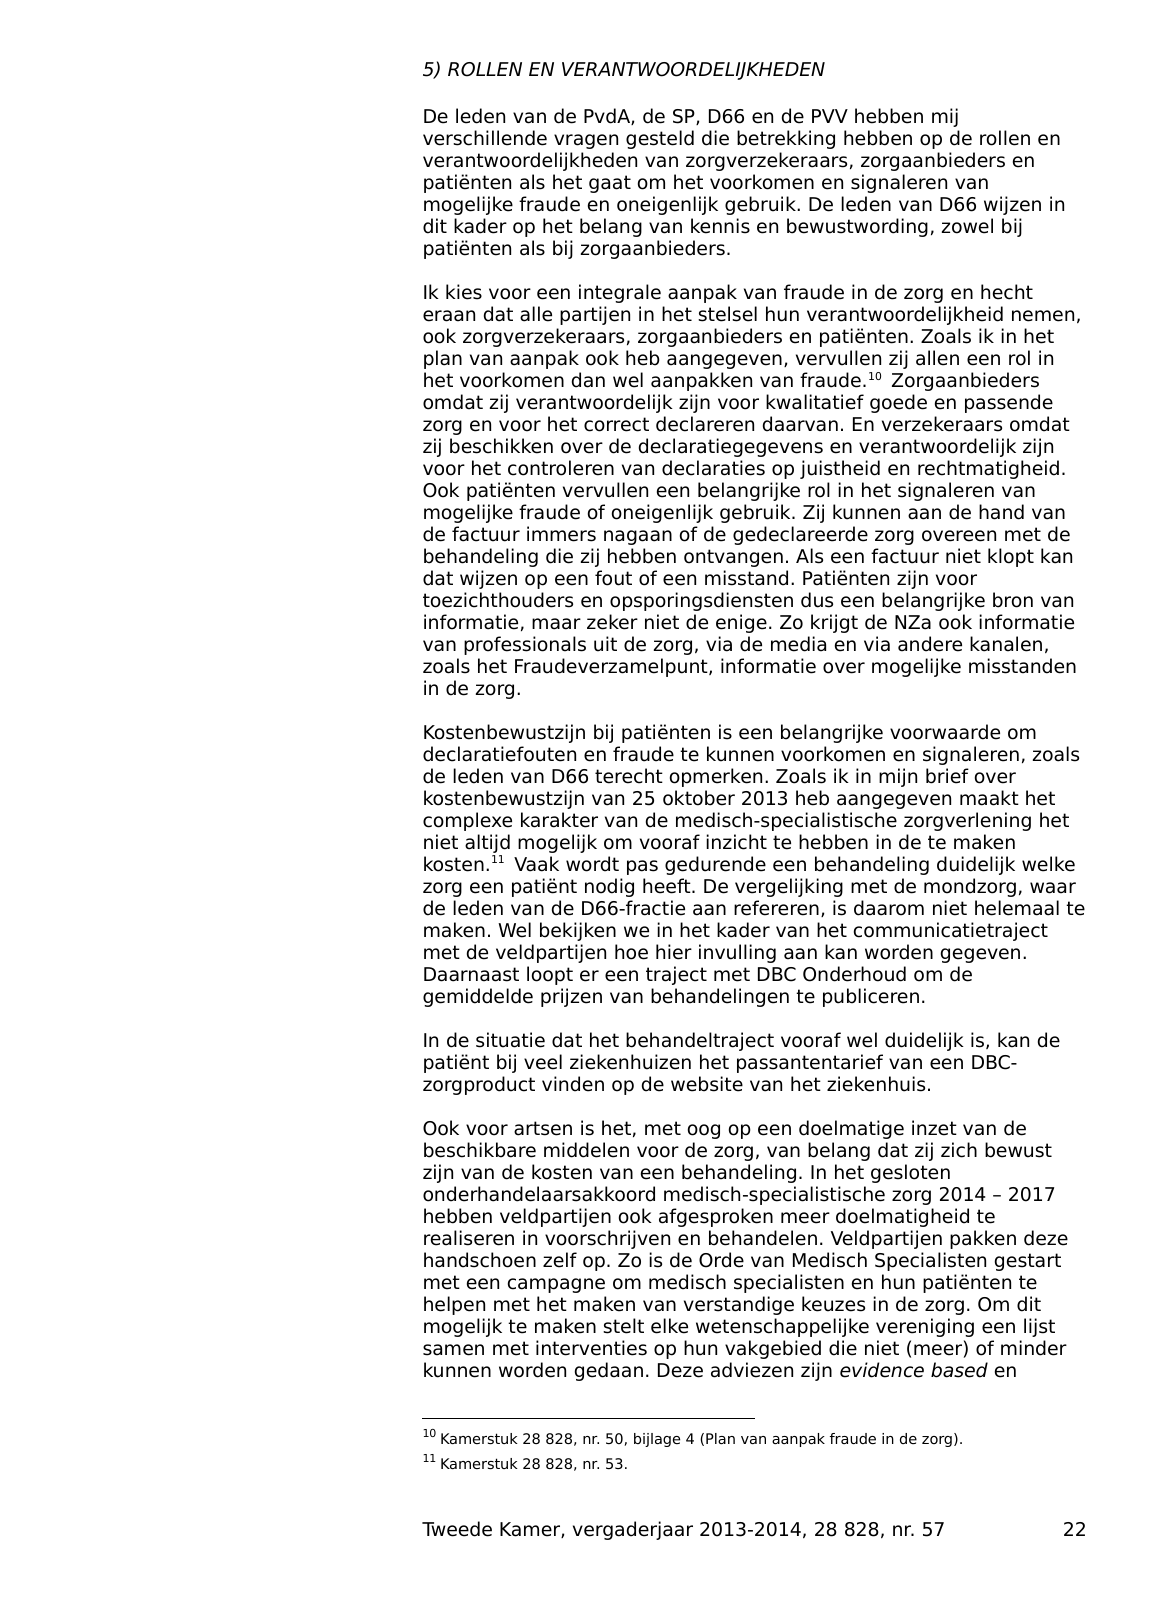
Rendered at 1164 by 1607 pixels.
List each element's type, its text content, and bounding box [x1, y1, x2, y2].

text Ook voor artsen is het, met oog op een doelmatige inzet van de beschikbare middelen voor de zorg, van belang dat zij zich bewust zijn van de kosten van een behandeling. In het gesloten onderhandelaarsakkoord medisch-specialistische zorg 2014 – 2017 hebben veldpartijen ook afgesproken meer doelmatigheid te realiseren in voorschrijven en behandelen. Veldpartijen pakken deze handschoen zelf op. Zo is de Orde van Medisch Specialisten gestart met een campagne om medisch specialisten en hun patiënten te helpen met het maken van verstandige keuzes in de zorg. Om dit mogelijk te maken stelt elke wetenschappelijke vereniging een lijst samen met interventies op hun vakgebied die niet (meer) of minder kunnen worden gedaan. Deze adviezen zijn evidence based en [422, 1118, 1087, 1382]
text Kamerstuk 28 828, nr. 50, bijlage 4 (Plan van aanpak fraude in de zorg). [422, 1427, 1087, 1449]
text De leden van de PvdA, de SP, D66 en de PVV hebben mij verschillende vragen gesteld die betrekking hebben op de rollen en verantwoordelijkheden van zorgverzekeraars, zorgaanbieders en patiënten als het gaat om het voorkomen en signaleren van mogelijke fraude en oneigenlijk gebruik. De leden van D66 wijzen in dit kader op het belang van kennis en bewustwording, zowel bij patiënten als bij zorgaanbieders. [422, 106, 1087, 260]
text Ik kies voor een integrale aanpak van fraude in de zorg en hecht eraan dat alle partijen in het stelsel hun verantwoordelijkheid nemen, ook zorgverzekeraars, zorgaanbieders en patiënten. Zoals ik in het plan van aanpak ook heb aangegeven, vervullen zij allen een rol in het voorkomen dan wel aanpakken van fraude. Zorgaanbieders omdat zij verantwoordelijk zijn voor kwalitatief goede en passende zorg en voor het correct declareren daarvan. En verzekeraars omdat zij beschikken over de declaratiegegevens en verantwoordelijk zijn voor het controleren van declaraties op juistheid en rechtmatigheid. Ook patiënten vervullen een belangrijke rol in het signaleren van mogelijke fraude of oneigenlijk gebruik. Zij kunnen aan de hand van de factuur immers nagaan of de gedeclareerde zorg overeen met de behandeling die zij hebben ontvangen. Als een factuur niet klopt kan dat wijzen op een fout of een misstand. Patiënten zijn voor toezichthouders en opsporingsdiensten dus een belangrijke bron van informatie, maar zeker niet de enige. Zo krijgt de NZa ook informatie van professionals uit de zorg, via de media en via andere kanalen, zoals het Fraudeverzamelpunt, informatie over mogelijke misstanden in de zorg. [422, 282, 1087, 700]
text Kamerstuk 28 828, nr. 53. [422, 1452, 1087, 1474]
subtitle 5) ROLLEN EN VERANTWOORDELIJKHEDEN [422, 59, 1087, 81]
text Kostenbewustzijn bij patiënten is een belangrijke voorwaarde om declaratiefouten en fraude te kunnen voorkomen en signaleren, zoals de leden van D66 terecht opmerken. Zoals ik in mijn brief over kostenbewustzijn van 25 oktober 2013 heb aangegeven maakt het complexe karakter van de medisch-specialistische zorgverlening het niet altijd mogelijk om vooraf inzicht te hebben in de te maken kosten. Vaak wordt pas gedurende een behandeling duidelijk welke zorg een patiënt nodig heeft. De vergelijking met de mondzorg, waar de leden van de D66-fractie aan refereren, is daarom niet helemaal te maken. Wel bekijken we in het kader van het communicatietraject met de veldpartijen hoe hier invulling aan kan worden gegeven. Daarnaast loopt er een traject met DBC Onderhoud om de gemiddelde prijzen van behandelingen te publiceren. [422, 722, 1087, 1008]
text In de situatie dat het behandeltraject vooraf wel duidelijk is, kan de patiënt bij veel ziekenhuizen het passantentarief van een DBC-zorgproduct vinden op de website van het ziekenhuis. [422, 1030, 1087, 1096]
